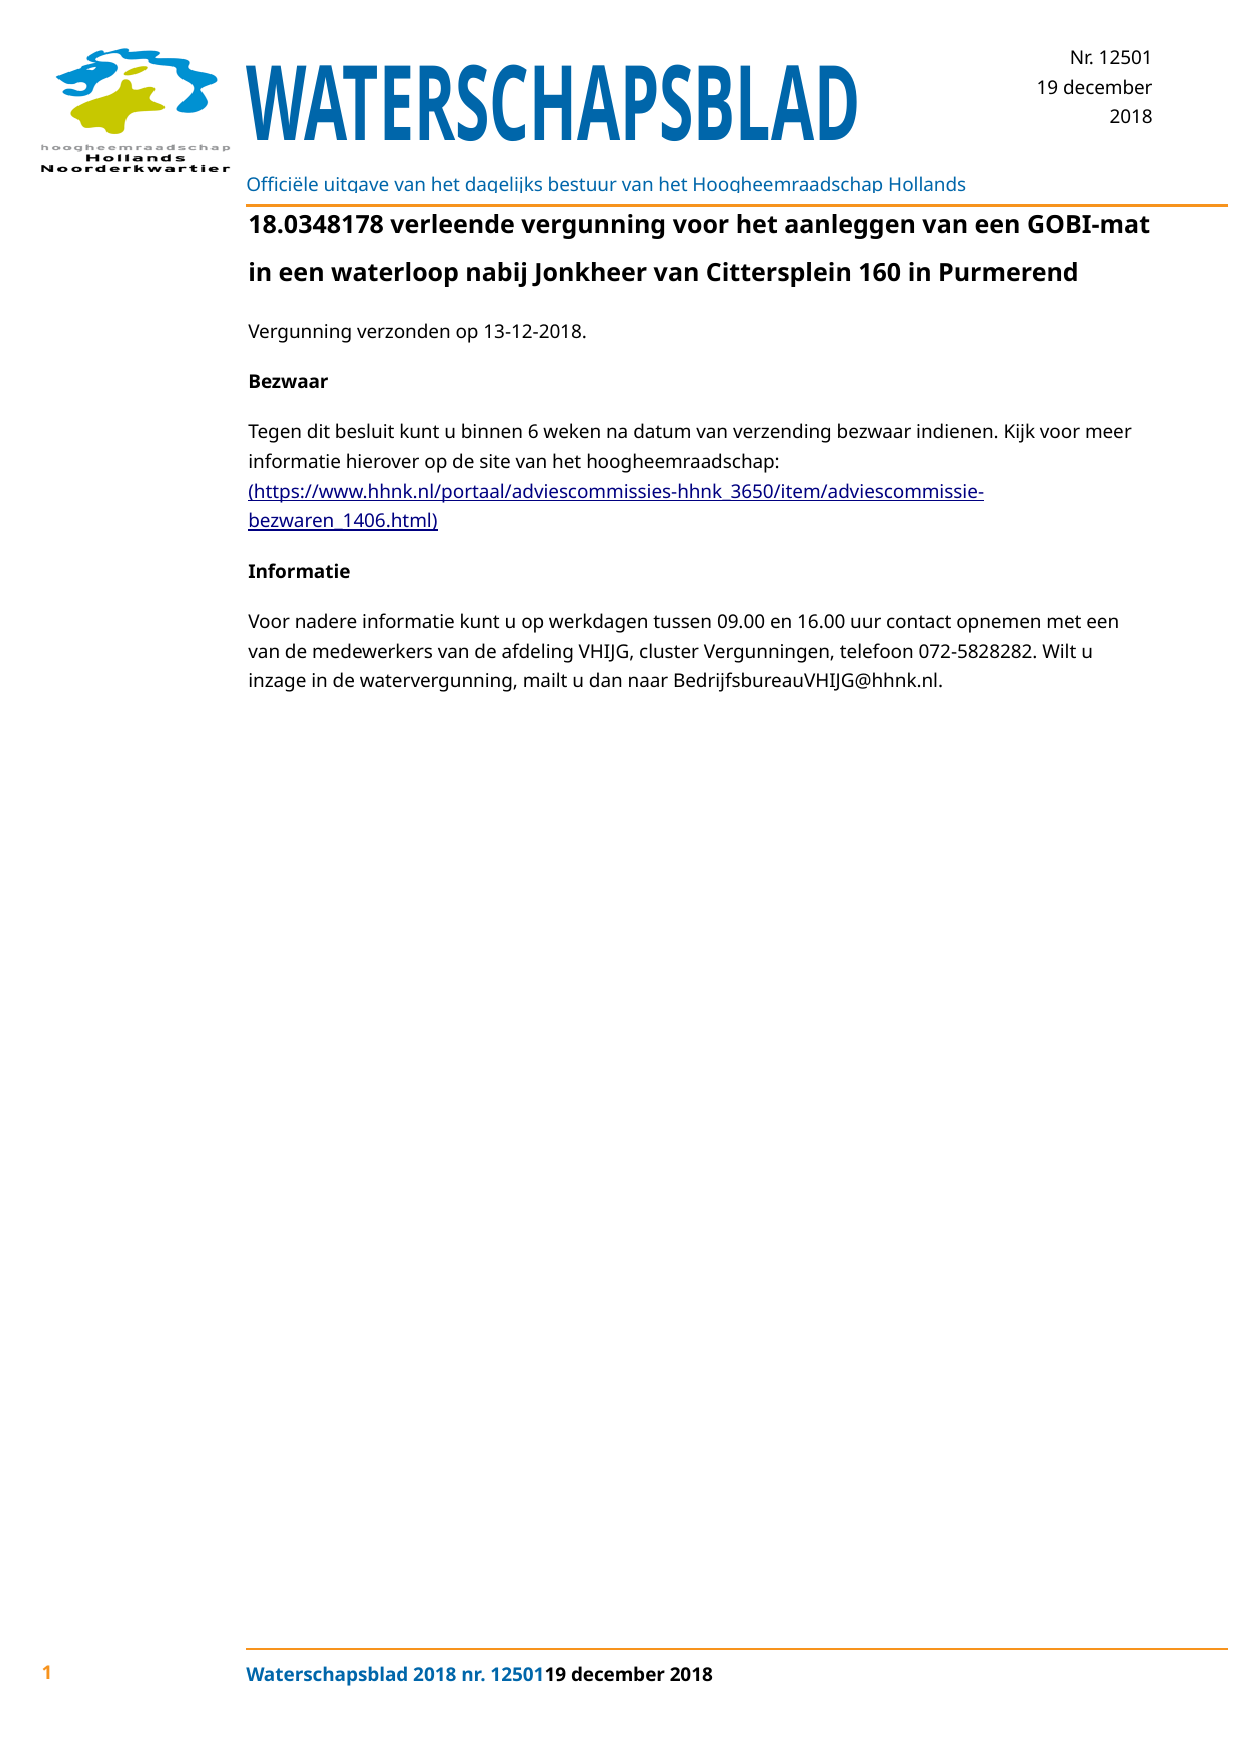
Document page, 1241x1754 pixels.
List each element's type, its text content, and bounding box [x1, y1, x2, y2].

text 18.0348178 verleende vergunning voor het aanleggen van een GOBI-mat in een waterloop nabij Jonkheer van Cittersplein 160 in Purmerend [248, 207, 1152, 288]
text Informatie [248, 558, 1152, 584]
text Bezwaar [248, 368, 1152, 394]
text Vergunning verzonden op 13-12-2018. [248, 318, 1152, 344]
text Tegen dit besluit kunt u binnen 6 weken na datum van verzending bezwaar indienen. Kijk voor meer informatie hierover op de site van het hoogheemraadschap: (https://www.hhnk.nl/portaal/adviescommissies-hhnk_3650/item/adviescommissie-bezwaren_1406.html) [248, 419, 1152, 533]
text Voor nadere informatie kunt u op werkdagen tussen 09.00 en 16.00 uur contact opnemen met een van de medewerkers van de afdeling VHIJG, cluster Vergunningen, telefoon 072-5828282. Wilt u inzage in de watervergunning, mailt u dan naar BedrijfsbureauVHIJG@hhnk.nl. [248, 608, 1152, 693]
picture [41, 47, 231, 172]
